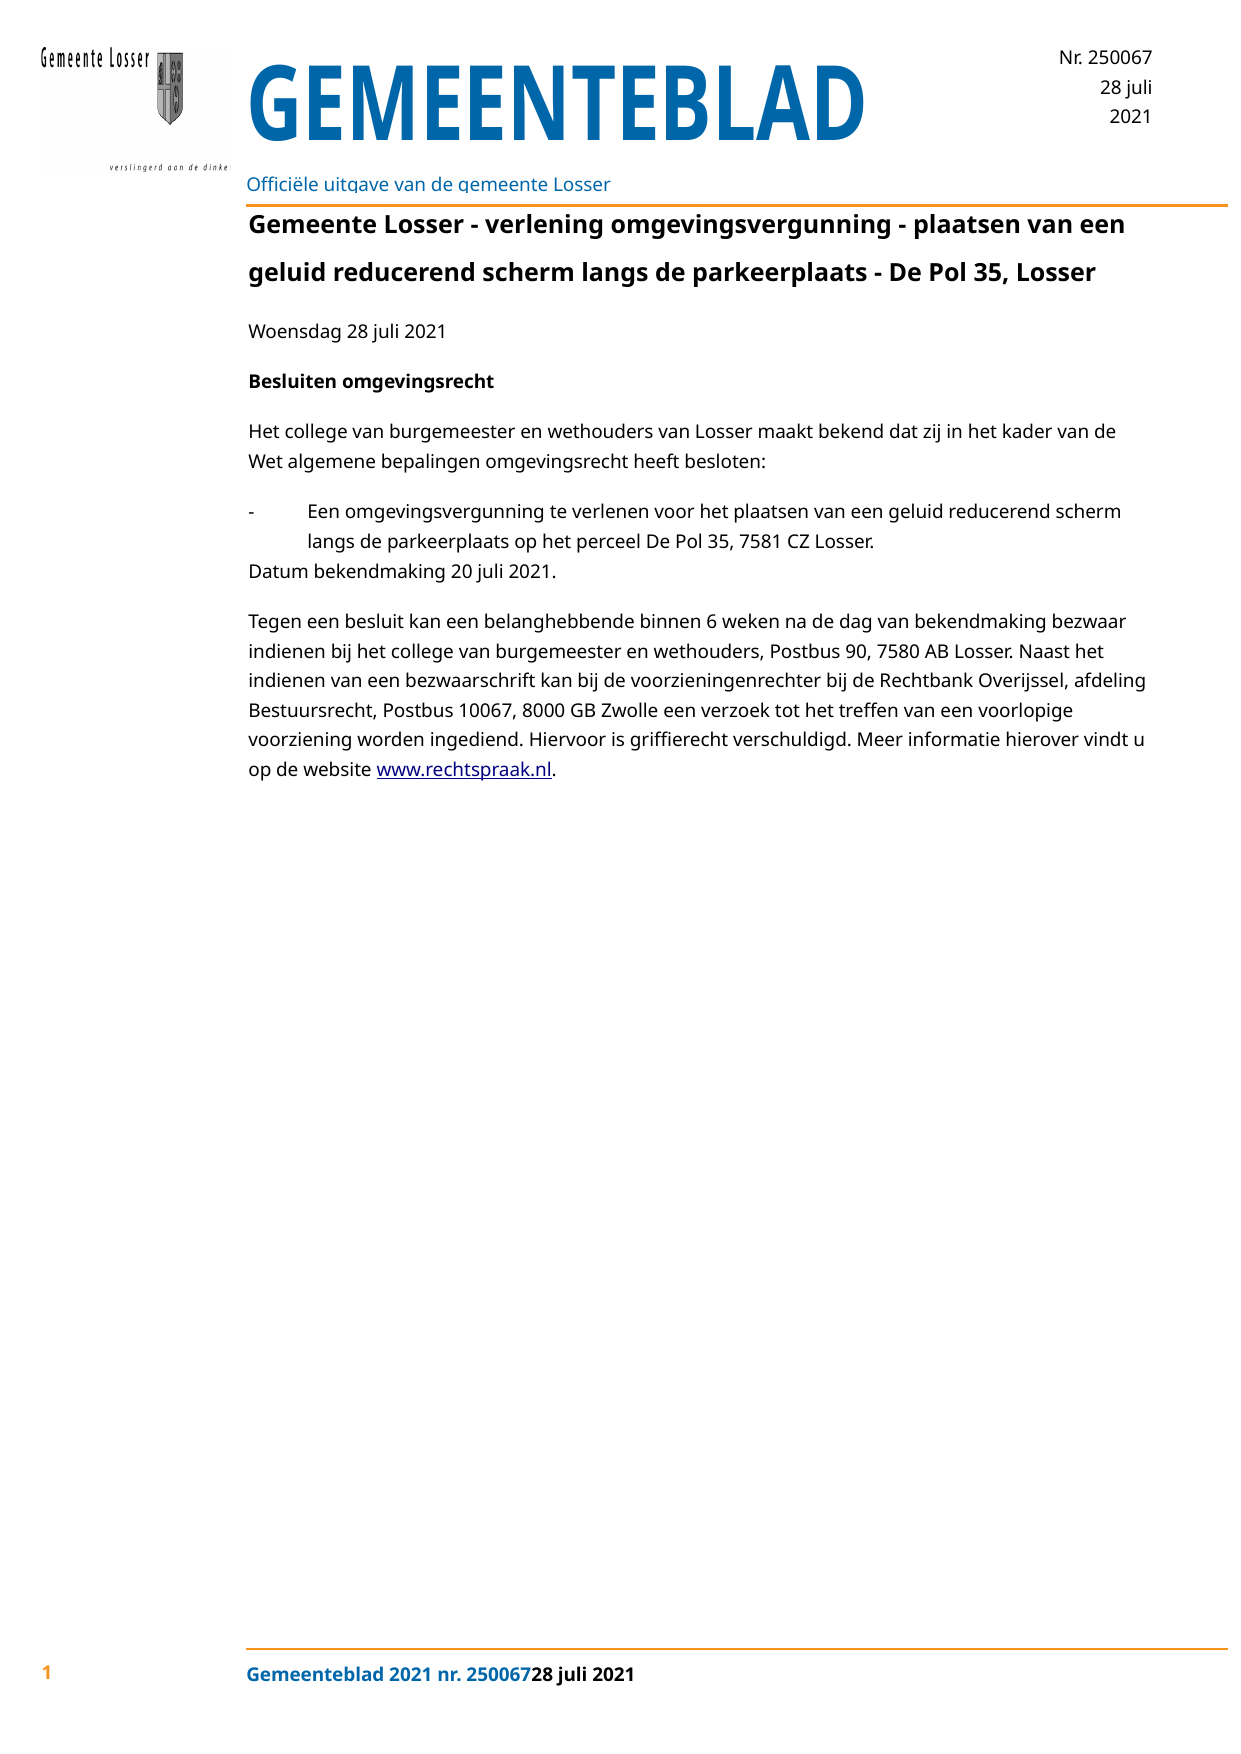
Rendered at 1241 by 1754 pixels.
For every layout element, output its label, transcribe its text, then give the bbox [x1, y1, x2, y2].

list Een omgevingsvergunning te verlenen voor het plaatsen van een geluid reducerend scherm langs de parkeerplaats op het perceel De Pol 35, 7581 CZ Losser. [248, 499, 1152, 554]
text Het college van burgemeester en wethouders van Losser maakt bekend dat zij in het kader van de Wet algemene bepalingen omgevingsrecht heeft besloten: [248, 419, 1152, 474]
picture [41, 47, 231, 172]
text Datum bekendmaking 20 juli 2021. [248, 558, 1152, 584]
text Gemeente Losser - verlening omgevingsvergunning - plaatsen van een geluid reducerend scherm langs de parkeerplaats - De Pol 35, Losser [248, 207, 1152, 288]
text Woensdag 28 juli 2021 [248, 318, 1152, 344]
text Tegen een besluit kan een belanghebbende binnen 6 weken na de dag van bekendmaking bezwaar indienen bij het college van burgemeester en wethouders, Postbus 90, 7580 AB Losser. Naast het indienen van een bezwaarschrift kan bij de voorzieningenrechter bij de Rechtbank Overijssel, afdeling Bestuursrecht, Postbus 10067, 8000 GB Zwolle een verzoek tot het treffen van een voorlopige voorziening worden ingediend. Hiervoor is griffierecht verschuldigd. Meer informatie hierover vindt u op de website www.rechtspraak.nl. [248, 608, 1152, 782]
text Besluiten omgevingsrecht [248, 368, 1152, 394]
